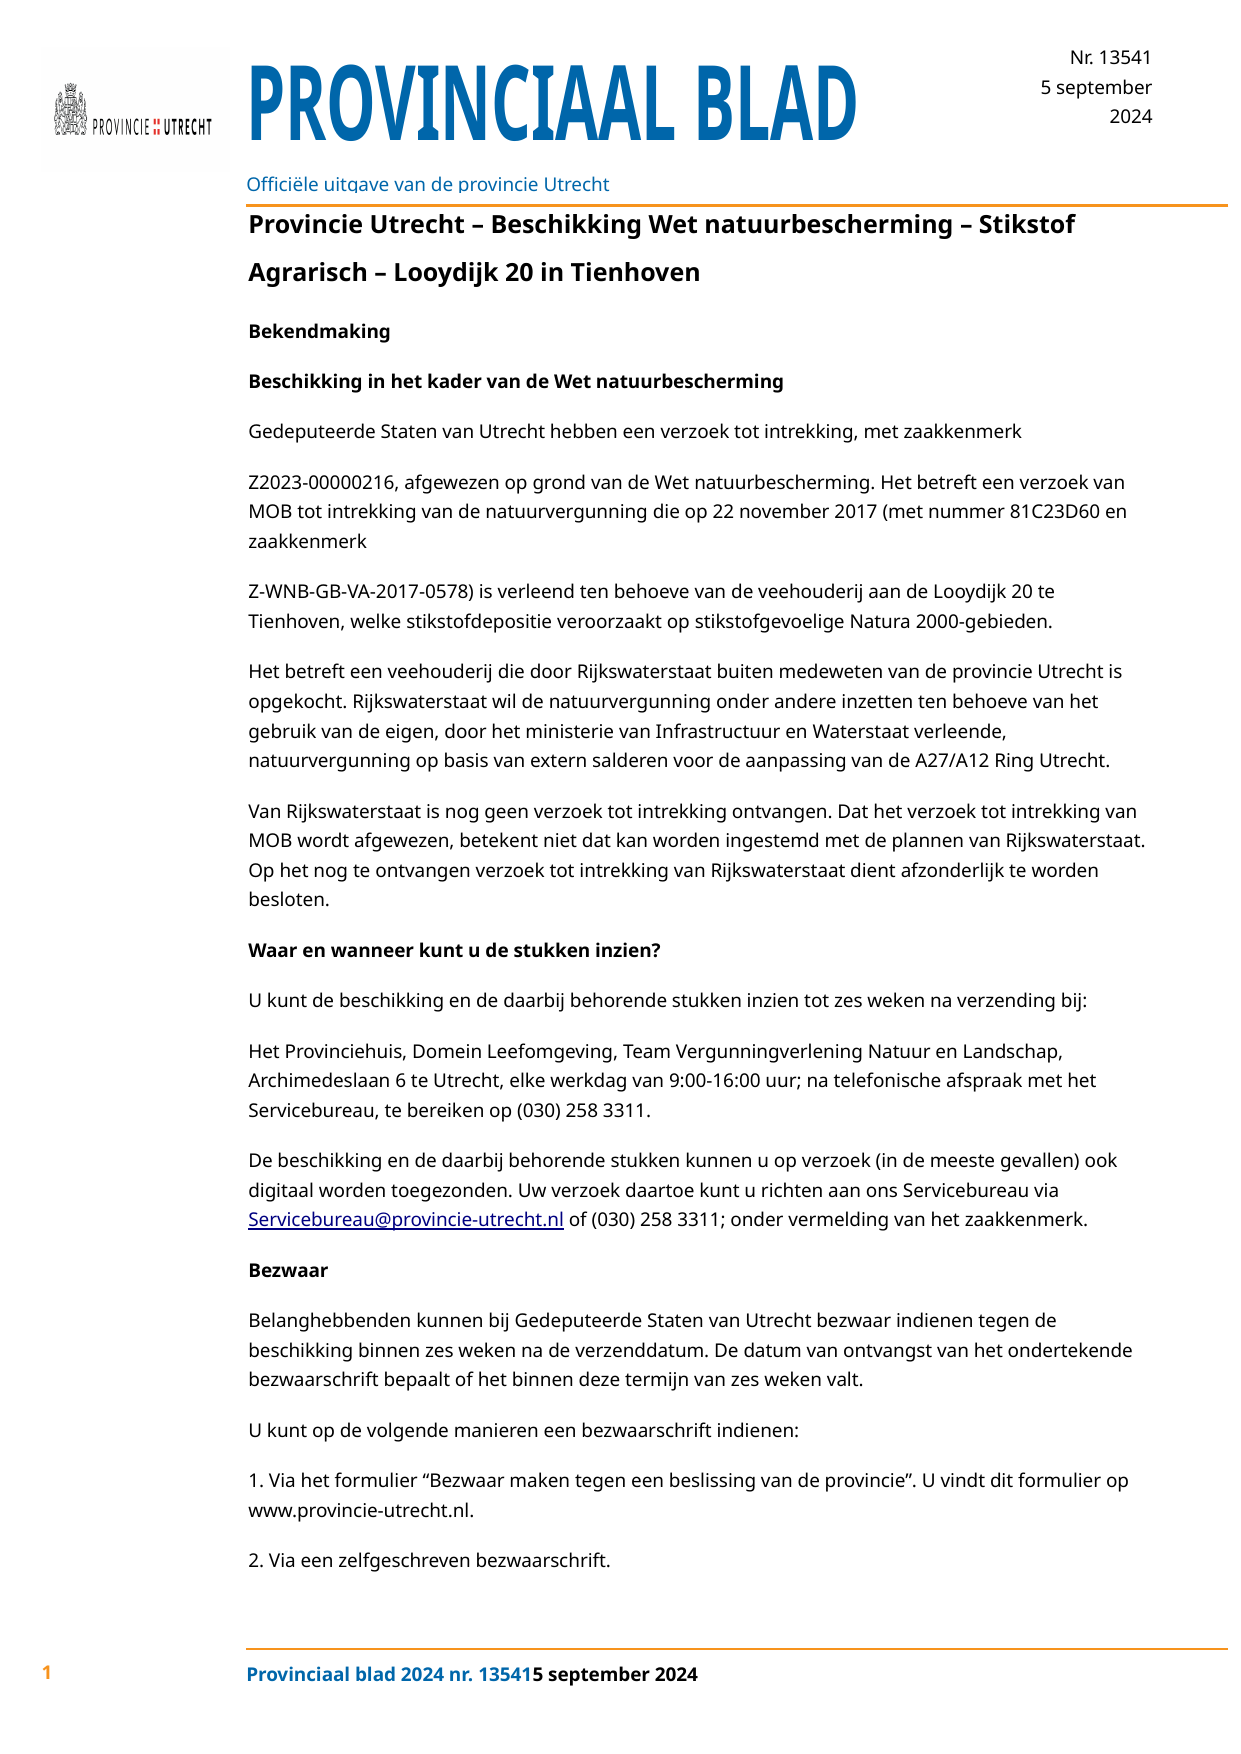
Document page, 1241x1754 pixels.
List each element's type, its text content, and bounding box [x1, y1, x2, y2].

picture [41, 47, 231, 172]
text Beschikking in het kader van de Wet natuurbescherming [248, 368, 1152, 394]
text Z-WNB-GB-VA-2017-0578) is verleend ten behoeve van de veehouderij aan de Looydijk 20 te Tienhoven, welke stikstofdepositie veroorzaakt op stikstofgevoelige Natura 2000-gebieden. [248, 579, 1152, 634]
text 1. Via het formulier “Bezwaar maken tegen een beslissing van de provincie”. U vindt dit formulier op www.provincie-utrecht.nl. [248, 1467, 1152, 1523]
text U kunt op de volgende manieren een bezwaarschrift indienen: [248, 1417, 1152, 1443]
text Gedeputeerde Staten van Utrecht hebben een verzoek tot intrekking, met zaakkenmerk [248, 419, 1152, 444]
text Het betreft een veehouderij die door Rijkswaterstaat buiten medeweten van de provincie Utrecht is opgekocht. Rijkswaterstaat wil de natuurvergunning onder andere inzetten ten behoeve van het gebruik van de eigen, door het ministerie van Infrastructuur en Waterstaat verleende, natuurvergunning op basis van extern salderen voor de aanpassing van de A27/A12 Ring Utrecht. [248, 659, 1152, 773]
text De beschikking en de daarbij behorende stukken kunnen u op verzoek (in de meeste gevallen) ook digitaal worden toegezonden. Uw verzoek daartoe kunt u richten aan ons Servicebureau via Servicebureau@provincie-utrecht.nl of (030) 258 3311; onder vermelding van het zaakkenmerk. [248, 1147, 1152, 1232]
text Bekendmaking [248, 318, 1152, 344]
text U kunt de beschikking en de daarbij behorende stukken inzien tot zes weken na verzending bij: [248, 987, 1152, 1013]
text 2. Via een zelfgeschreven bezwaarschrift. [248, 1547, 1152, 1573]
text Bezwaar [248, 1257, 1152, 1283]
text Z2023-00000216, afgewezen op grond van de Wet natuurbescherming. Het betreft een verzoek van MOB tot intrekking van de natuurvergunning die op 22 november 2017 (met nummer 81C23D60 en zaakkenmerk [248, 469, 1152, 554]
text Provincie Utrecht – Beschikking Wet natuurbescherming – Stikstof Agrarisch – Looydijk 20 in Tienhoven [248, 207, 1152, 288]
text Belanghebbenden kunnen bij Gedeputeerde Staten van Utrecht bezwaar indienen tegen de beschikking binnen zes weken na de verzenddatum. De datum van ontvangst van het ondertekende bezwaarschrift bepaalt of het binnen deze termijn van zes weken valt. [248, 1307, 1152, 1392]
text Van Rijkswaterstaat is nog geen verzoek tot intrekking ontvangen. Dat het verzoek tot intrekking van MOB wordt afgewezen, betekent niet dat kan worden ingestemd met de plannen van Rijkswaterstaat. Op het nog te ontvangen verzoek tot intrekking van Rijkswaterstaat dient afzonderlijk te worden besloten. [248, 798, 1152, 912]
text Het Provinciehuis, Domein Leefomgeving, Team Vergunningverlening Natuur en Landschap, Archimedeslaan 6 te Utrecht, elke werkdag van 9:00-16:00 uur; na telefonische afspraak met het Servicebureau, te bereiken op (030) 258 3311. [248, 1038, 1152, 1123]
text Waar en wanneer kunt u de stukken inzien? [248, 937, 1152, 963]
